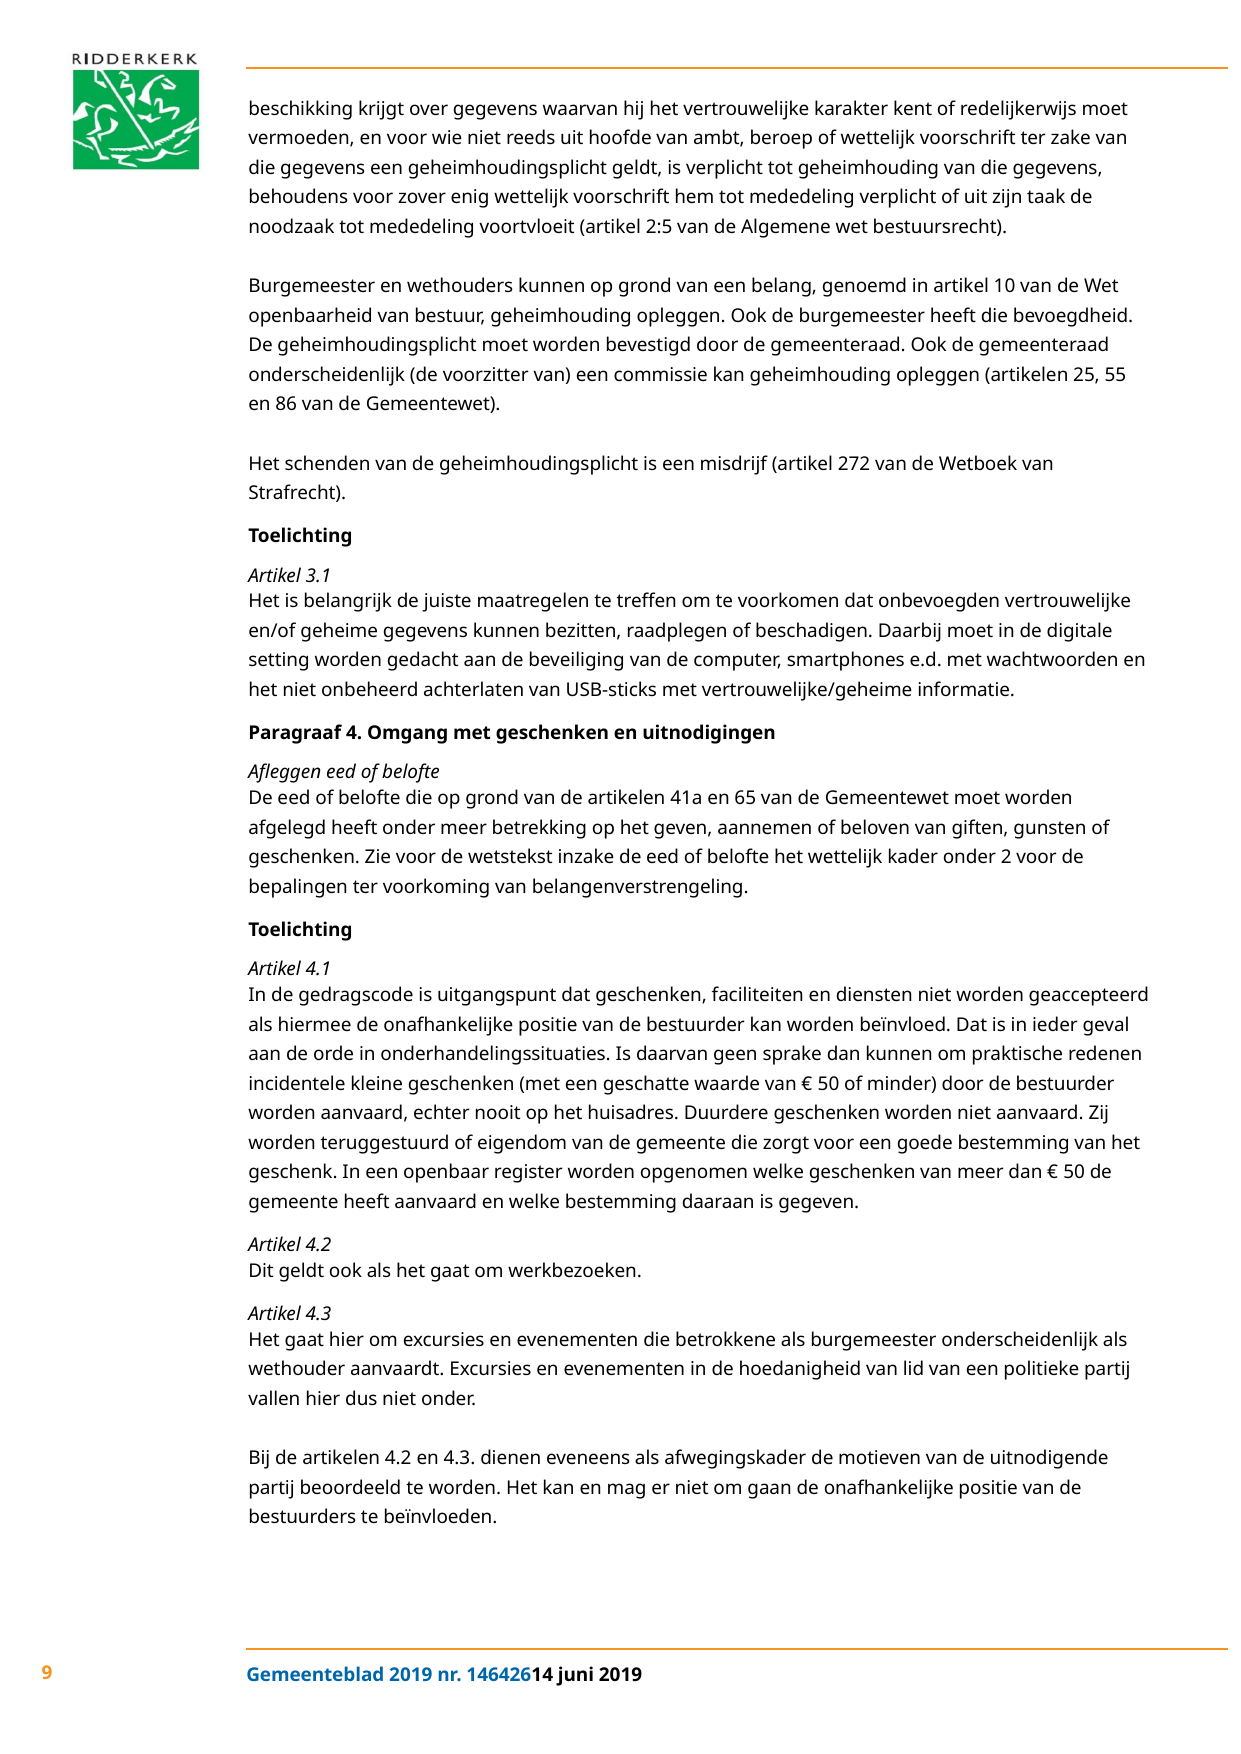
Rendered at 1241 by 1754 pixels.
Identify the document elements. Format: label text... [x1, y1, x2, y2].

text Het schenden van de geheimhoudingsplicht is een misdrijf (artikel 272 van de Wetboek van Strafrecht). [248, 450, 1152, 505]
text De eed of belofte die op grond van de artikelen 41a en 65 van de Gemeentewet moet worden afgelegd heeft onder meer betrekking op het geven, aannemen of beloven van giften, gunsten of geschenken. Zie voor de wetstekst inzake de eed of belofte het wettelijk kader onder 2 voor de bepalingen ter voorkoming van belangenverstrengeling. [248, 784, 1152, 899]
text Artikel 4.2 [248, 1231, 1152, 1257]
text Het gaat hier om excursies en evenementen die betrokkene als burgemeester onderscheidenlijk als wethouder aanvaardt. Excursies en evenementen in de hoedanigheid van lid van een politieke partij vallen hier dus niet onder. [248, 1326, 1152, 1411]
text Artikel 3.1 [248, 562, 1152, 587]
text Bij de artikelen 4.2 en 4.3. dienen eveneens als afwegingskader de motieven van de uitnodigende partij beoordeeld te worden. Het kan en mag er niet om gaan de onafhankelijke positie van de bestuurders te beïnvloeden. [248, 1444, 1152, 1529]
text Het is belangrijk de juiste maatregelen te treffen om te voorkomen dat onbevoegden vertrouwelijke en/of geheime gegevens kunnen bezitten, raadplegen of beschadigen. Daarbij moet in de digitale setting worden gedacht aan de beveiliging van de computer, smartphones e.d. met wachtwoorden en het niet onbeheerd achterlaten van USB-sticks met vertrouwelijke/geheime informatie. [248, 587, 1152, 702]
picture [41, 47, 231, 172]
text In de gedragscode is uitgangspunt dat geschenken, faciliteiten en diensten niet worden geaccepteerd als hiermee de onafhankelijke positie van de bestuurder kan worden beïnvloed. Dat is in ieder geval aan de orde in onderhandelingssituaties. Is daarvan geen sprake dan kunnen om praktische redenen incidentele kleine geschenken (met een geschatte waarde van € 50 of minder) door de bestuurder worden aanvaard, echter nooit op het huisadres. Duurdere geschenken worden niet aanvaard. Zij worden teruggestuurd of eigendom van de gemeente die zorgt voor een goede bestemming van het geschenk. In een openbaar register worden opgenomen welke geschenken van meer dan € 50 de gemeente heeft aanvaard en welke bestemming daaraan is gegeven. [248, 981, 1152, 1214]
text Paragraaf 4. Omgang met geschenken en uitnodigingen [248, 719, 1152, 745]
text Afleggen eed of belofte [248, 759, 1152, 784]
text Toelichting [248, 916, 1152, 942]
text Artikel 4.1 [248, 956, 1152, 981]
text Toelichting [248, 522, 1152, 548]
text Artikel 4.3 [248, 1300, 1152, 1326]
text beschikking krijgt over gegevens waarvan hij het vertrouwelijke karakter kent of redelijkerwijs moet vermoeden, en voor wie niet reeds uit hoofde van ambt, beroep of wettelijk voorschrift ter zake van die gegevens een geheimhoudingsplicht geldt, is verplicht tot geheimhouding van die gegevens, behoudens voor zover enig wettelijk voorschrift hem tot mededeling verplicht of uit zijn taak de noodzaak tot mededeling voortvloeit (artikel 2:5 van de Algemene wet bestuursrecht). [248, 95, 1152, 239]
text Dit geldt ook als het gaat om werkbezoeken. [248, 1257, 1152, 1283]
text Burgemeester en wethouders kunnen op grond van een belang, genoemd in artikel 10 van de Wet openbaarheid van bestuur, geheimhouding opleggen. Ook de burgemeester heeft die bevoegdheid. De geheimhoudingsplicht moet worden bevestigd door de gemeenteraad. Ook de gemeenteraad onderscheidenlijk (de voorzitter van) een commissie kan geheimhouding opleggen (artikelen 25, 55 en 86 van de Gemeentewet). [248, 272, 1152, 416]
